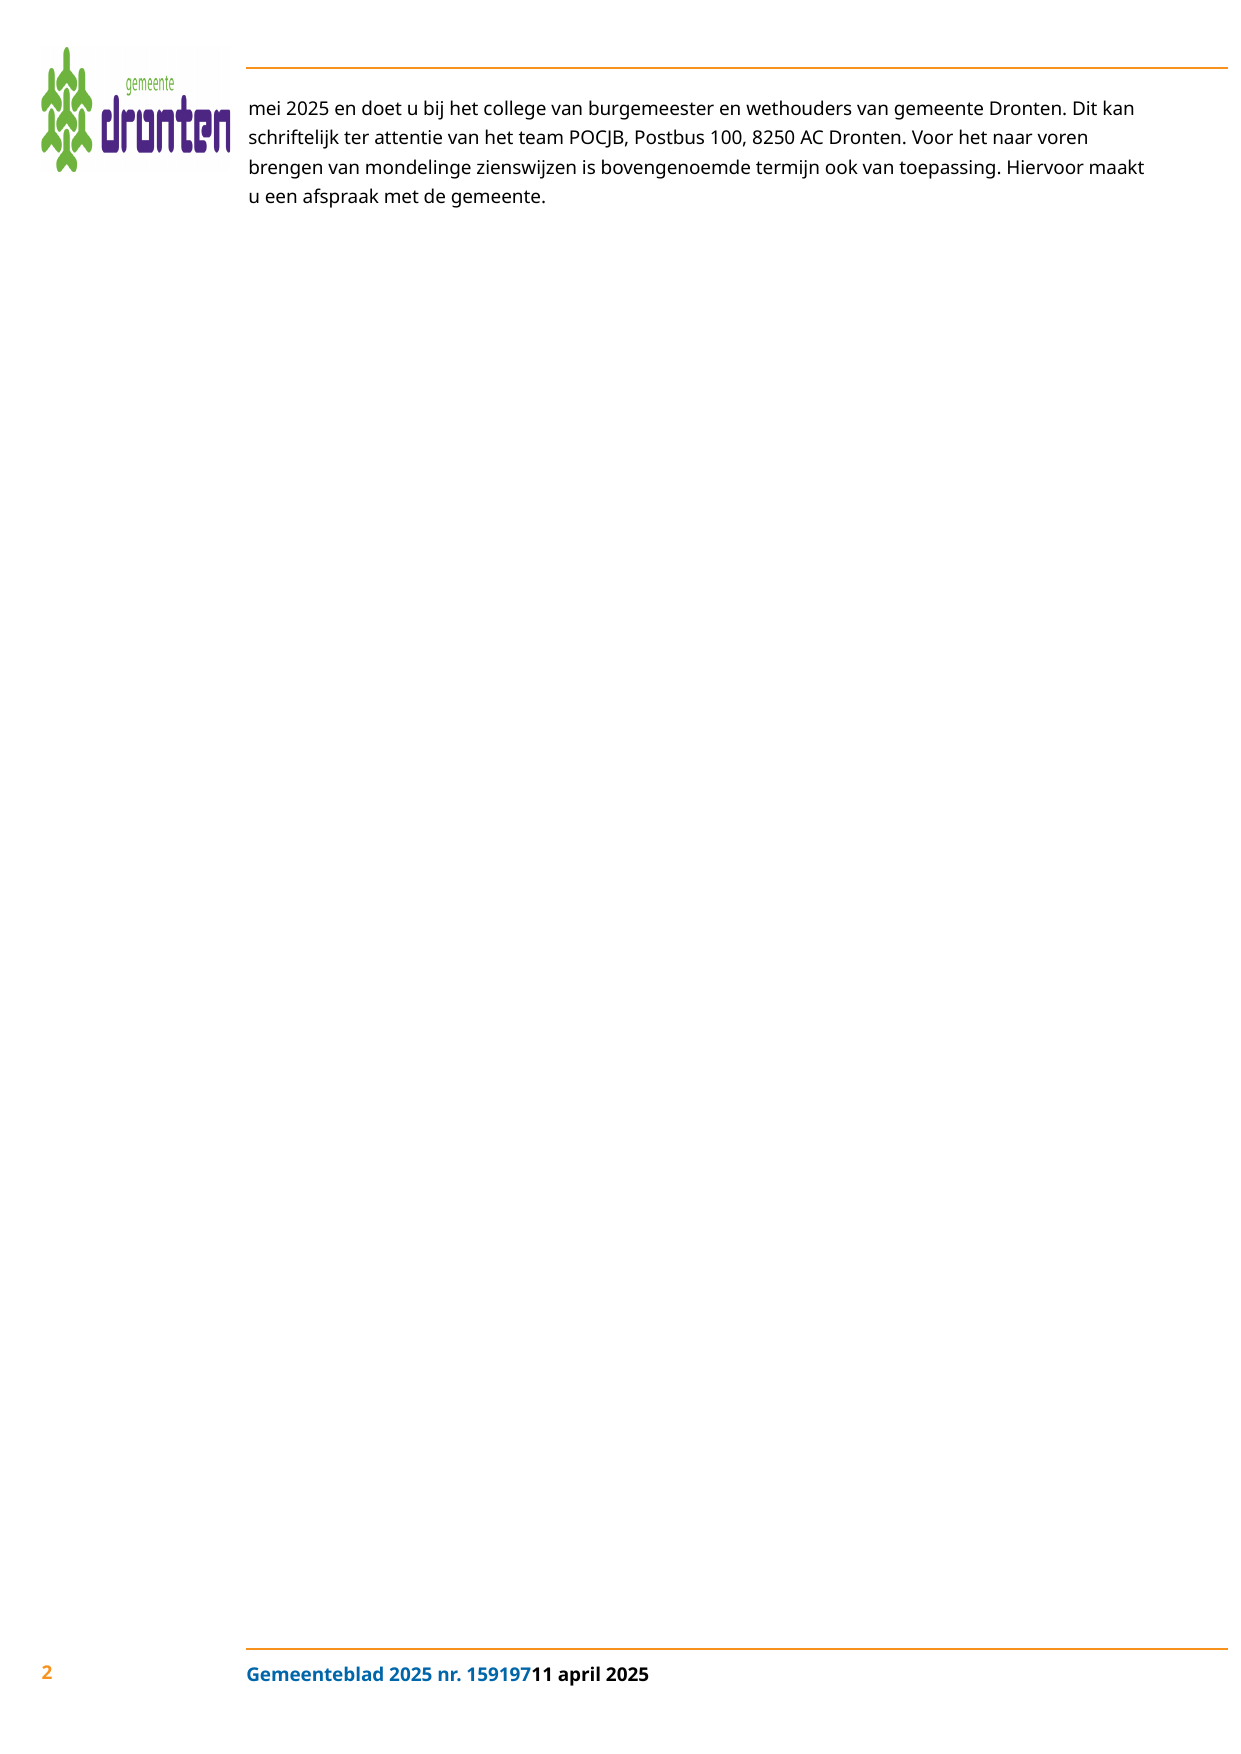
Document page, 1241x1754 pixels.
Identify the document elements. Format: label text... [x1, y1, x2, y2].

text mei 2025 en doet u bij het college van burgemeester en wethouders van gemeente Dronten. Dit kan schriftelijk ter attentie van het team POCJB, Postbus 100, 8250 AC Dronten. Voor het naar voren brengen van mondelinge zienswijzen is bovengenoemde termijn ook van toepassing. Hiervoor maakt u een afspraak met de gemeente. [248, 95, 1152, 209]
picture [41, 47, 231, 172]
